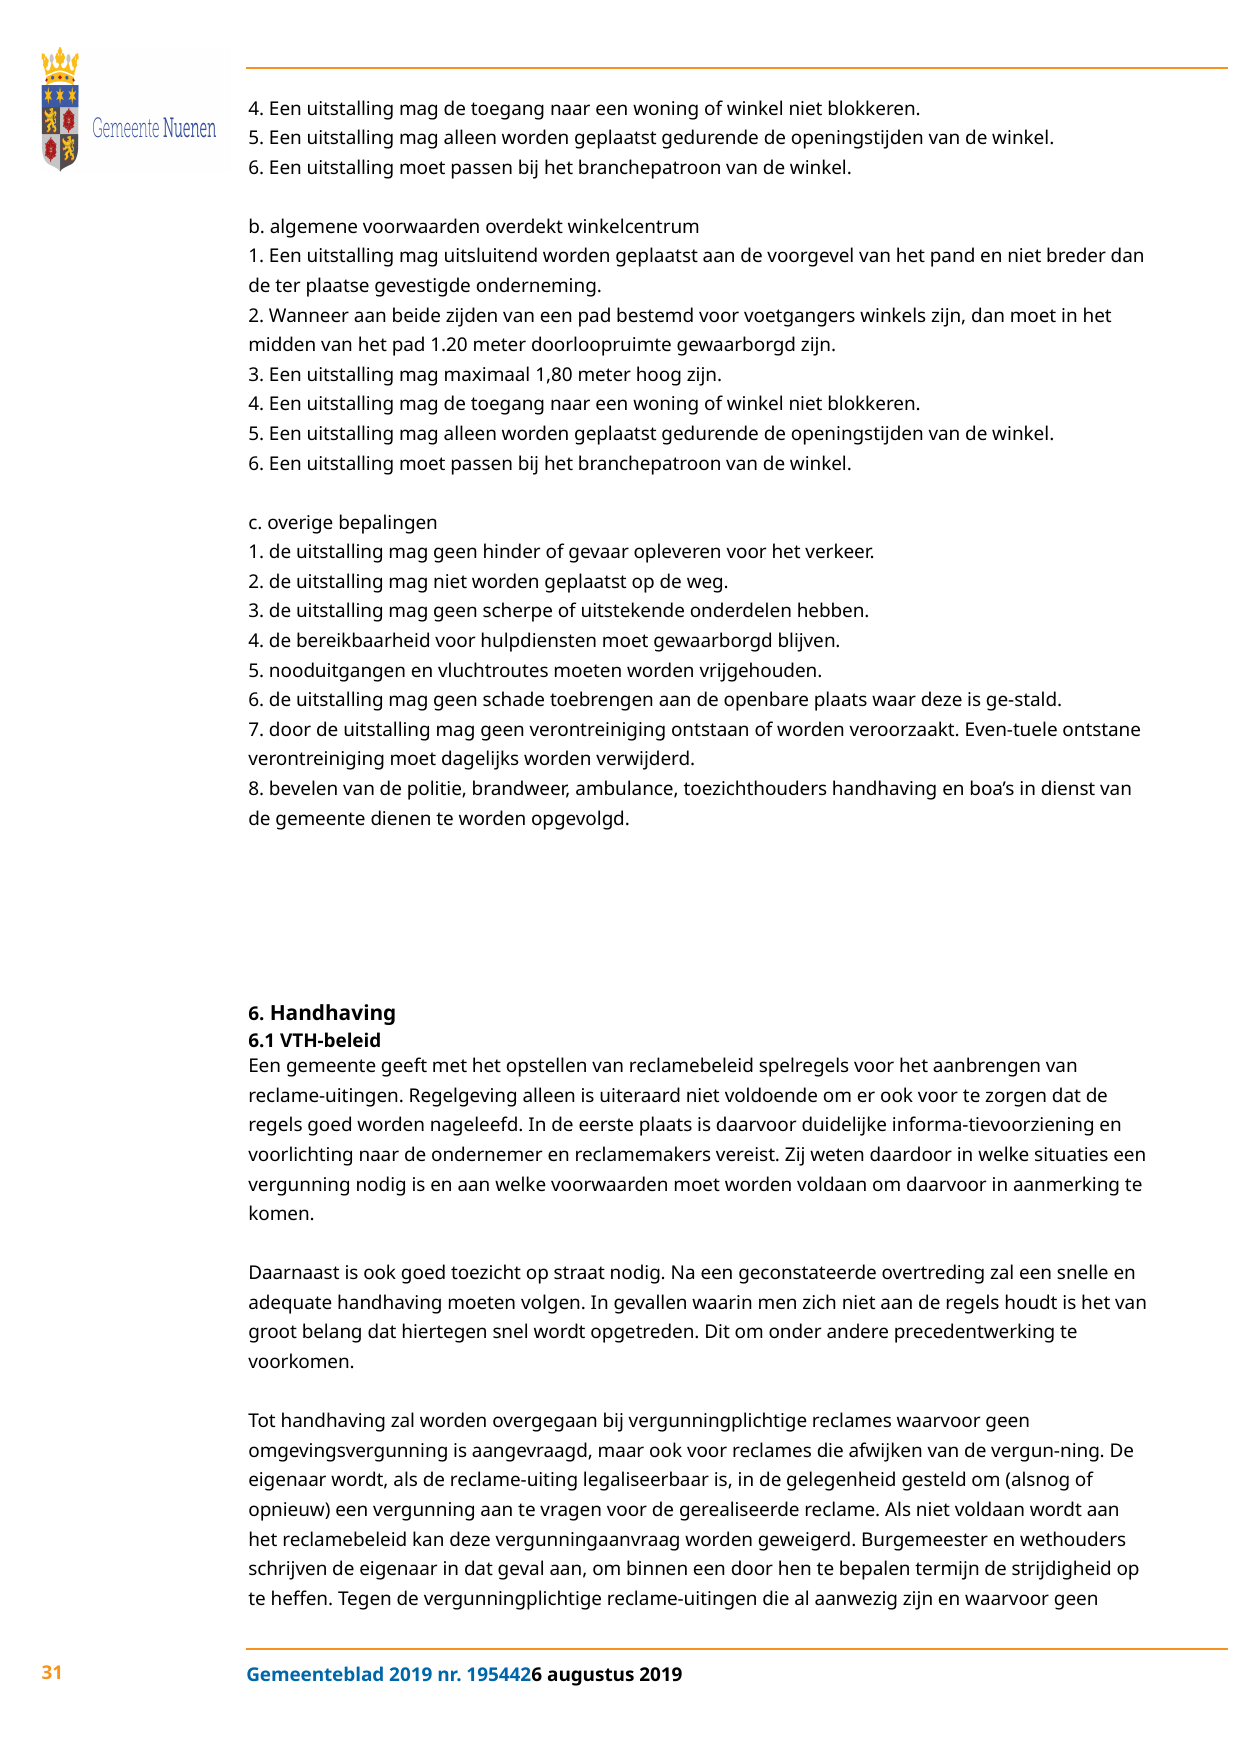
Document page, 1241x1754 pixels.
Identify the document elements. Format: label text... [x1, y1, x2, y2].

text 6. Handhaving [248, 998, 1152, 1027]
text b. algemene voorwaarden overdekt winkelcentrum [248, 213, 1152, 239]
text 1. de uitstalling mag geen hinder of gevaar opleveren voor het verkeer. [248, 538, 1152, 564]
text 6. Een uitstalling moet passen bij het branchepatroon van de winkel. [248, 450, 1152, 476]
text 6.1 VTH-beleid [248, 1027, 1152, 1052]
text 2. de uitstalling mag niet worden geplaatst op de weg. [248, 568, 1152, 594]
text 6. de uitstalling mag geen schade toebrengen aan de openbare plaats waar deze is ge-stald. [248, 686, 1152, 712]
text 7. door de uitstalling mag geen verontreiniging ontstaan of worden veroorzaakt. Even-tuele ontstane verontreiniging moet dagelijks worden verwijderd. [248, 716, 1152, 771]
text 4. Een uitstalling mag de toegang naar een woning of winkel niet blokkeren. [248, 391, 1152, 416]
text 3. de uitstalling mag geen scherpe of uitstekende onderdelen hebben. [248, 598, 1152, 623]
text 6. Een uitstalling moet passen bij het branchepatroon van de winkel. [248, 154, 1152, 180]
text 4. de bereikbaarheid voor hulpdiensten moet gewaarborgd blijven. [248, 627, 1152, 653]
text 2. Wanneer aan beide zijden van een pad bestemd voor voetgangers winkels zijn, dan moet in het midden van het pad 1.20 meter doorloopruimte gewaarborgd zijn. [248, 302, 1152, 357]
text 4. Een uitstalling mag de toegang naar een woning of winkel niet blokkeren. [248, 95, 1152, 121]
text 5. Een uitstalling mag alleen worden geplaatst gedurende de openingstijden van de winkel. [248, 124, 1152, 150]
text 3. Een uitstalling mag maximaal 1,80 meter hoog zijn. [248, 361, 1152, 387]
text 5. nooduitgangen en vluchtroutes moeten worden vrijgehouden. [248, 657, 1152, 683]
text Tot handhaving zal worden overgegaan bij vergunningplichtige reclames waarvoor geen omgevingsvergunning is aangevraagd, maar ook voor reclames die afwijken van de vergun-ning. De eigenaar wordt, als de reclame-uiting legaliseerbaar is, in de gelegenheid gesteld om (alsnog of opnieuw) een vergunning aan te vragen voor de gerealiseerde reclame. Als niet voldaan wordt aan het reclamebeleid kan deze vergunningaanvraag worden geweigerd. Burgemeester en wethouders schrijven de eigenaar in dat geval aan, om binnen een door hen te bepalen termijn de strijdigheid op te heffen. Tegen de vergunningplichtige reclame-uitingen die al aanwezig zijn en waarvoor geen [248, 1407, 1152, 1611]
text 8. bevelen van de politie, brandweer, ambulance, toezichthouders handhaving en boa’s in dienst van de gemeente dienen te worden opgevolgd. [248, 775, 1152, 831]
text Daarnaast is ook goed toezicht op straat nodig. Na een geconstateerde overtreding zal een snelle en adequate handhaving moeten volgen. In gevallen waarin men zich niet aan de regels houdt is het van groot belang dat hiertegen snel wordt opgetreden. Dit om onder andere precedentwerking te voorkomen. [248, 1259, 1152, 1374]
text 5. Een uitstalling mag alleen worden geplaatst gedurende de openingstijden van de winkel. [248, 420, 1152, 446]
picture [41, 47, 231, 172]
text Een gemeente geeft met het opstellen van reclamebeleid spelregels voor het aanbrengen van reclame-uitingen. Regelgeving alleen is uiteraard niet voldoende om er ook voor te zorgen dat de regels goed worden nageleefd. In de eerste plaats is daarvoor duidelijke informa-tievoorziening en voorlichting naar de ondernemer en reclamemakers vereist. Zij weten daardoor in welke situaties een vergunning nodig is en aan welke voorwaarden moet worden voldaan om daarvoor in aanmerking te komen. [248, 1052, 1152, 1226]
text 1. Een uitstalling mag uitsluitend worden geplaatst aan de voorgevel van het pand en niet breder dan de ter plaatse gevestigde onderneming. [248, 243, 1152, 298]
text c. overige bepalingen [248, 509, 1152, 535]
